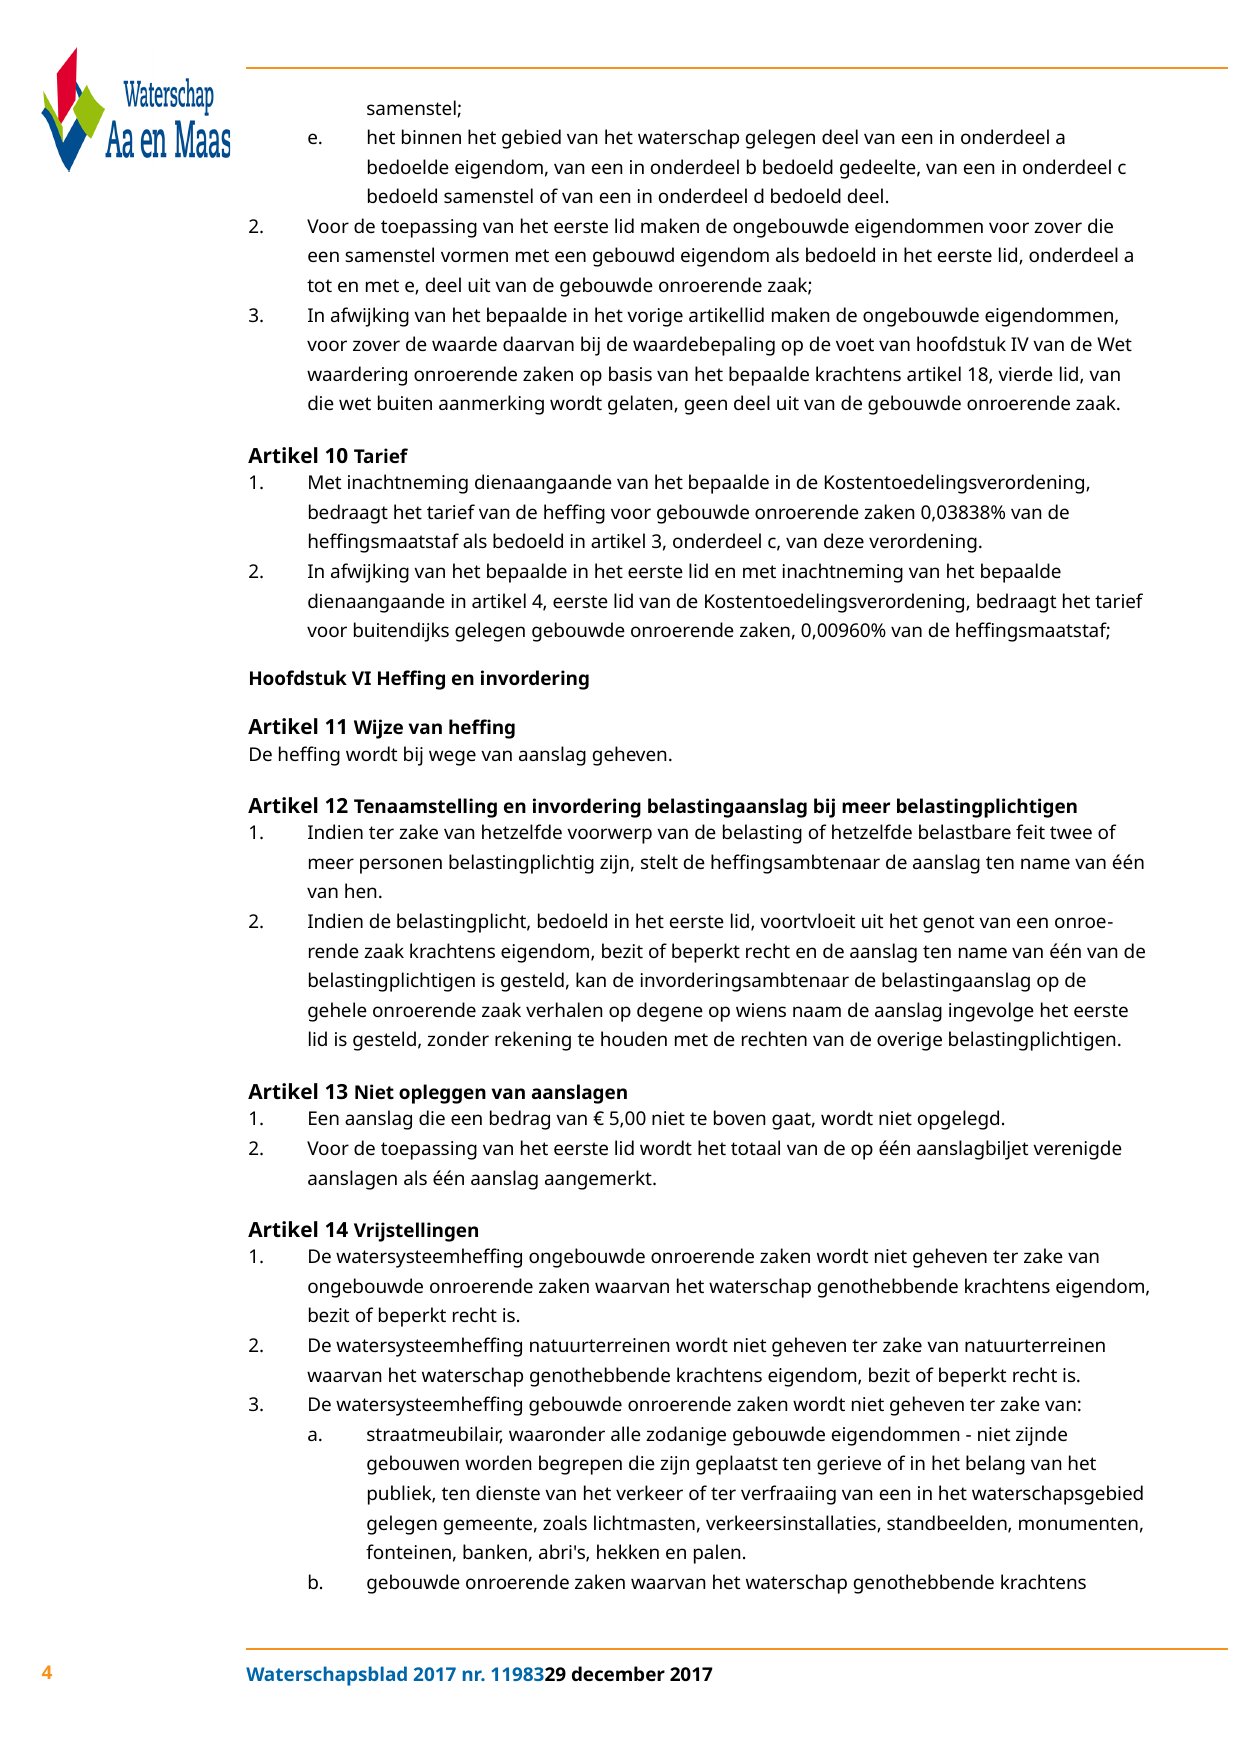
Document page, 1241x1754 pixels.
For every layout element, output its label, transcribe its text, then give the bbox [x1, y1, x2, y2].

list Voor de toepassing van het eerste lid wordt het totaal van de op één aanslagbiljet verenigde aanslagen als één aanslag aangemerkt. [248, 1135, 1152, 1190]
list In afwijking van het bepaalde in het eerste lid en met inachtneming van het bepaalde dienaangaande in artikel 4, eerste lid van de Kostentoedelingsverordening, bedraagt het tarief voor buitendijks gelegen gebouwde onroerende zaken, 0,00960% van de heffingsmaatstaf; [248, 558, 1152, 643]
list gebouwde onroerende zaken waarvan het waterschap genothebbende krachtens [307, 1569, 1152, 1595]
picture [41, 47, 231, 172]
list straatmeubilair, waaronder alle zodanige gebouwde eigendommen - niet zijnde gebouwen worden begrepen die zijn geplaatst ten gerieve of in het belang van het publiek, ten dienste van het verkeer of ter verfraaiing van een in het waterschapsgebied gelegen gemeente, zoals lichtmasten, verkeersinstallaties, standbeelden, monumenten, fonteinen, banken, abri's, hekken en palen. [307, 1421, 1152, 1565]
text Artikel 10 Tarief [248, 441, 1152, 469]
list Voor de toepassing van het eerste lid maken de ongebouwde eigendommen voor zover die een samenstel vormen met een gebouwd eigendom als bedoeld in het eerste lid, onderdeel a tot en met e, deel uit van de gebouwde onroerende zaak; [248, 213, 1152, 298]
list Een aanslag die een bedrag van € 5,00 niet te boven gaat, wordt niet opgelegd. [248, 1106, 1152, 1131]
list De watersysteemheffing ongebouwde onroerende zaken wordt niet geheven ter zake van ongebouwde onroerende zaken waarvan het waterschap genothebbende krachtens eigendom, bezit of beperkt recht is. [248, 1243, 1152, 1328]
text Artikel 14 Vrijstellingen [248, 1215, 1152, 1243]
list samenstel; [307, 95, 1152, 121]
list het binnen het gebied van het waterschap gelegen deel van een in onderdeel a bedoelde eigendom, van een in onderdeel b bedoeld gedeelte, van een in onderdeel c bedoeld samenstel of van een in onderdeel d bedoeld deel. [307, 124, 1152, 209]
text De heffing wordt bij wege van aanslag geheven. [248, 741, 1152, 766]
list De watersysteemheffing natuurterreinen wordt niet geheven ter zake van natuurterreinen waarvan het waterschap genothebbende krachtens eigendom, bezit of beperkt recht is. [248, 1332, 1152, 1388]
text Artikel 11 Wijze van heffing [248, 712, 1152, 741]
text Artikel 13 Niet opleggen van aanslagen [248, 1077, 1152, 1106]
list Indien ter zake van hetzelfde voorwerp van de belasting of hetzelfde belastbare feit twee of meer personen belastingplichtig zijn, stelt de heffingsambtenaar de aanslag ten name van één van hen. [248, 819, 1152, 904]
list De watersysteemheffing gebouwde onroerende zaken wordt niet geheven ter zake van: [248, 1391, 1152, 1417]
text Artikel 12 Tenaamstelling en invordering belastingaanslag bij meer belastingplichtigen [248, 791, 1152, 819]
list Met inachtneming dienaangaande van het bepaalde in de Kostentoedelingsverordening, bedraagt het tarief van de heffing voor gebouwde onroerende zaken 0,03838% van de heffingsmaatstaf als bedoeld in artikel 3, onderdeel c, van deze verordening. [248, 469, 1152, 554]
list Indien de belastingplicht, bedoeld in het eerste lid, voortvloeit uit het genot van een onroe­rende zaak krachtens eigendom, bezit of beperkt recht en de aanslag ten name van één van de belastingplichtigen is gesteld, kan de invorderingsambtenaar de belastingaanslag op de gehele onroerende zaak verhalen op degene op wiens naam de aanslag ingevolge het eerste lid is gesteld, zonder rekening te houden met de rechten van de overige belastingplichtigen. [248, 908, 1152, 1052]
text Hoofdstuk VI Heffing en invordering [248, 663, 1152, 691]
list In afwijking van het bepaalde in het vorige artikellid maken de ongebouwde eigendommen, voor zover de waarde daarvan bij de waardebepaling op de voet van hoofdstuk IV van de Wet waardering onroerende zaken op basis van het bepaalde krachtens artikel 18, vierde lid, van die wet buiten aanmerking wordt gelaten, geen deel uit van de gebouwde onroerende zaak. [248, 302, 1152, 416]
